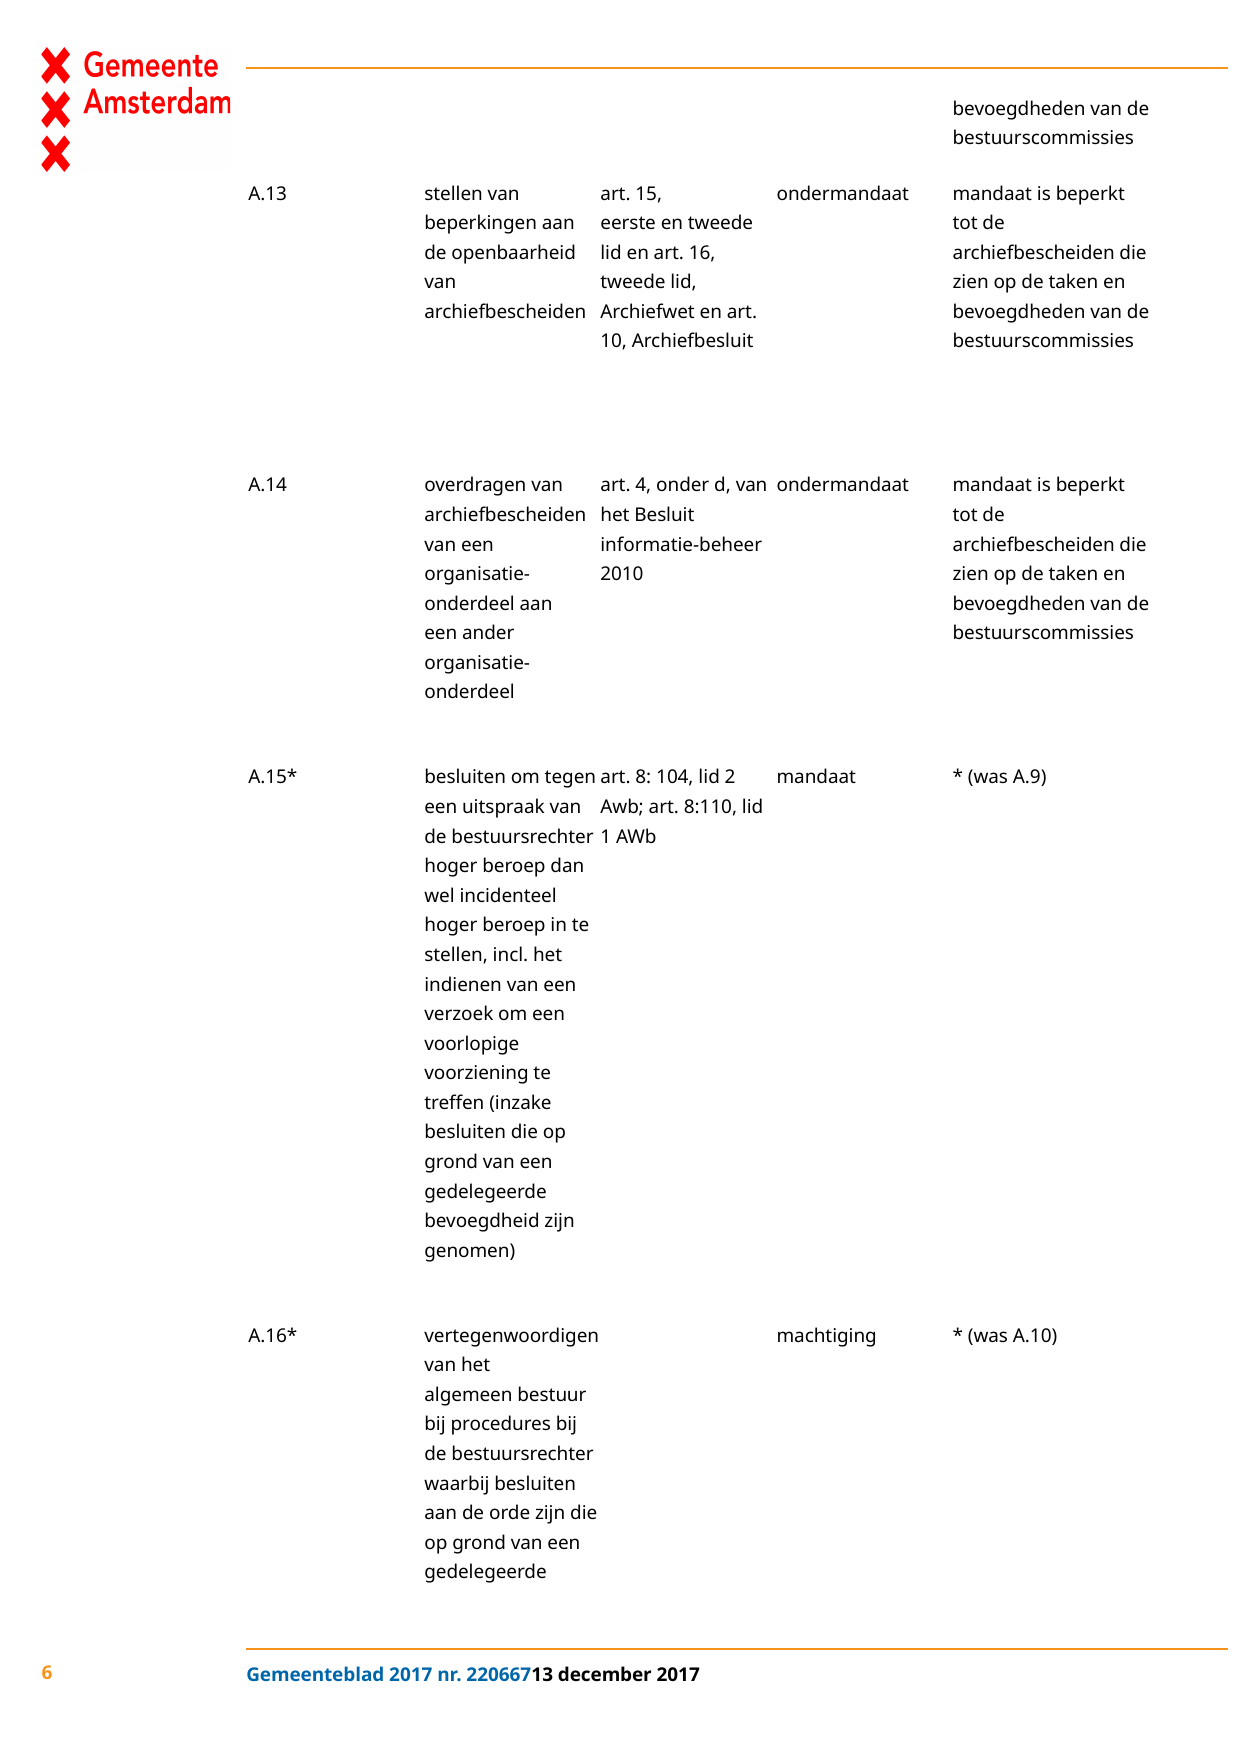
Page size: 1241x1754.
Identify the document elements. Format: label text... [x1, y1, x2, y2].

table_cell stellen van beperkingen aan de openbaarheid van archiefbescheiden [424, 150, 600, 442]
table_cell overdragen van archiefbescheiden van een organisatie-onderdeel aan een ander organisatie-onderdeel [424, 442, 600, 734]
table_cell * (was A.9) [953, 734, 1152, 1292]
table_cell mandaat [776, 734, 952, 1292]
table_cell [600, 95, 776, 150]
table_cell A.14 [248, 442, 424, 734]
table_cell art. 8: 104, lid 2 Awb; art. 8:110, lid 1 AWb [600, 734, 776, 1292]
table_cell A.16* [248, 1292, 424, 1584]
table_cell mandaat is beperkt tot de archiefbescheiden die zien op de taken en bevoegdheden van de bestuurscommissies [953, 442, 1152, 734]
table_cell art. 4, onder d, van het Besluit informatie-beheer 2010 [600, 442, 776, 734]
table_cell vertegenwoordigen van het algemeen bestuur bij procedures bij de bestuursrechter waarbij besluiten aan de orde zijn die op grond van een gedelegeerde [424, 1292, 600, 1584]
table_cell mandaat is beperkt tot de archiefbescheiden die zien op de taken en bevoegdheden van de bestuurscommissies [953, 150, 1152, 442]
table_cell * (was A.10) [953, 1292, 1152, 1584]
picture [41, 47, 231, 172]
table_cell [424, 95, 600, 150]
table_cell ondermandaat [776, 150, 952, 442]
table_cell [776, 95, 952, 150]
table_cell art. 15, eerste en tweede lid en art. 16, tweede lid, Archiefwet en art. 10, Archiefbesluit [600, 150, 776, 442]
table_cell A.13 [248, 150, 424, 442]
table_cell ondermandaat [776, 442, 952, 734]
table_cell [248, 95, 424, 150]
table_cell A.15* [248, 734, 424, 1292]
table_cell bevoegdheden van de bestuurscommissies [953, 95, 1152, 150]
table_cell besluiten om tegen een uitspraak van de bestuursrechter hoger beroep dan wel incidenteel hoger beroep in te stellen, incl. het indienen van een verzoek om een voorlopige voorziening te treffen (inzake besluiten die op grond van een gedelegeerde bevoegdheid zijn genomen) [424, 734, 600, 1292]
table_cell machtiging [776, 1292, 952, 1584]
table_cell [600, 1292, 776, 1584]
